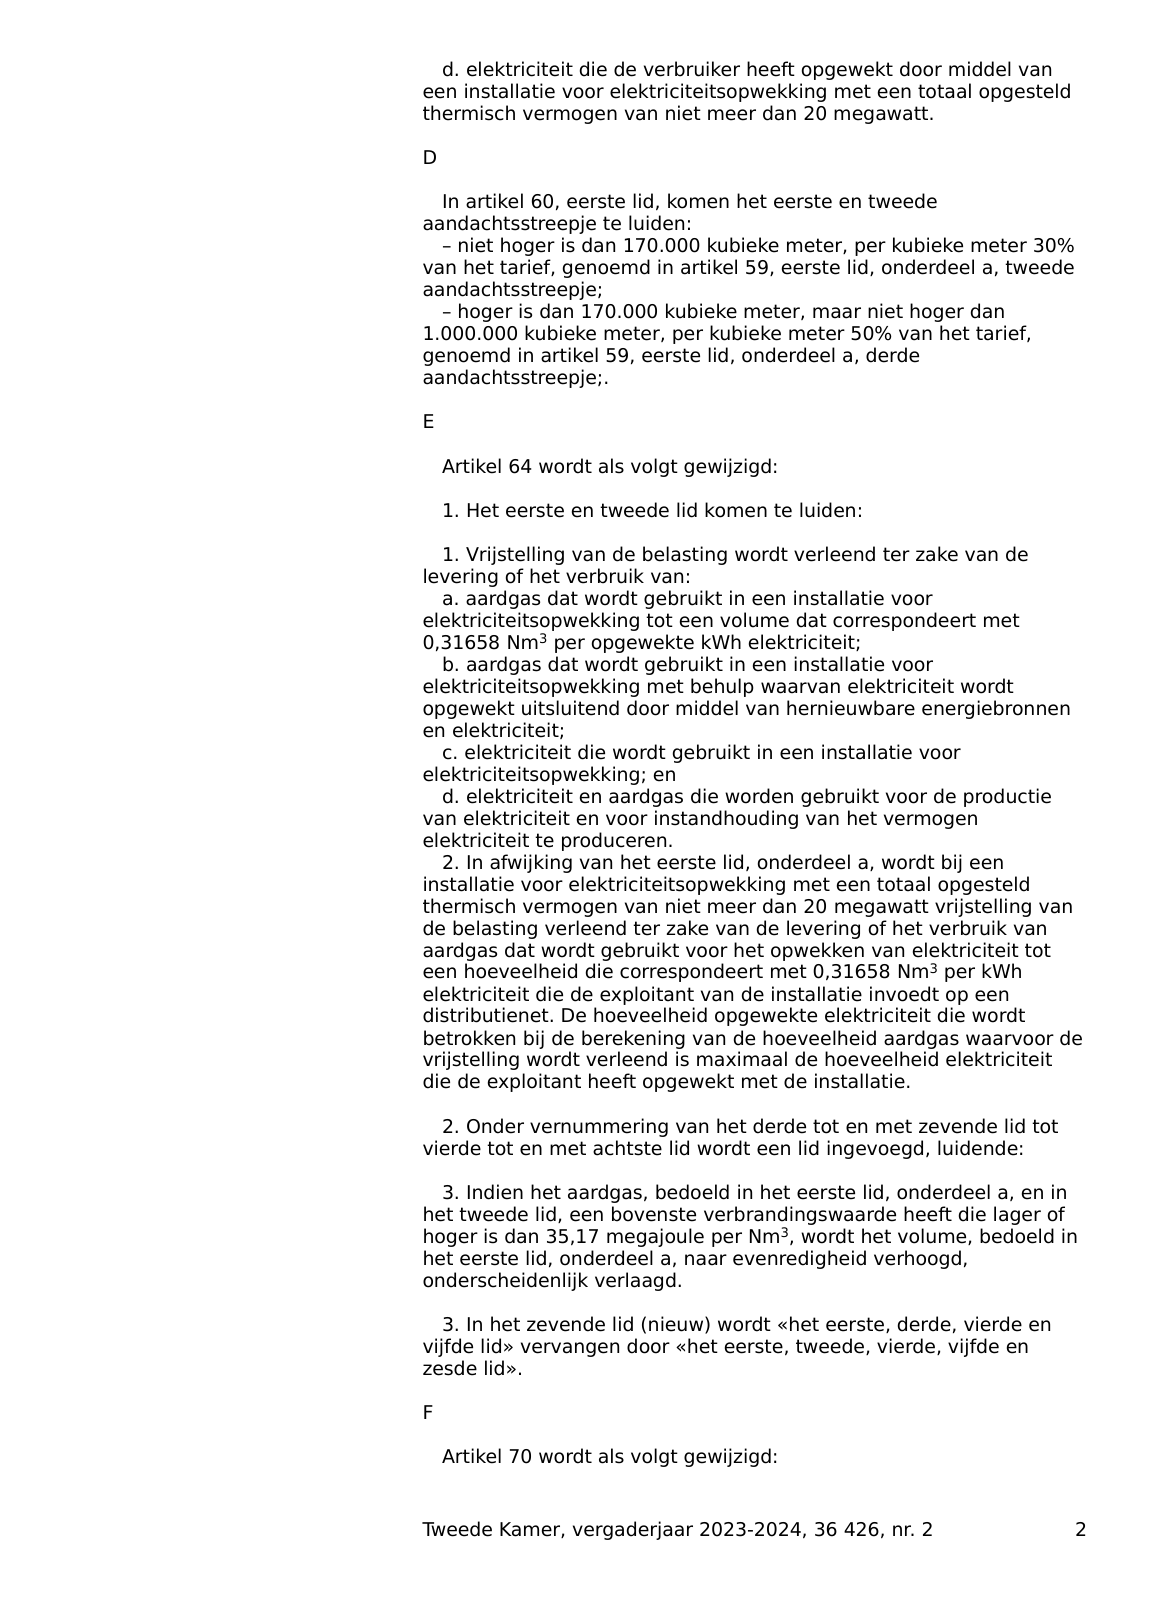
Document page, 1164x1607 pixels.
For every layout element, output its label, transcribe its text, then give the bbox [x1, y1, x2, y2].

text Artikel 64 wordt als volgt gewijzigd: [422, 456, 1087, 477]
text 2. Onder vernummering van het derde tot en met zevende lid tot vierde tot en met achtste lid wordt een lid ingevoegd, luidende: [422, 1116, 1087, 1159]
text d. elektriciteit die de verbruiker heeft opgewekt door middel van een installatie voor elektriciteitsopwekking met een totaal opgesteld thermisch vermogen van niet meer dan 20 megawatt. [422, 59, 1087, 125]
text Artikel 70 wordt als volgt gewijzigd: [422, 1446, 1087, 1468]
text In artikel 60, eerste lid, komen het eerste en tweede aandachtsstreepje te luiden: [422, 191, 1087, 235]
text 2. In afwijking van het eerste lid, onderdeel a, wordt bij een installatie voor elektriciteitsopwekking met een totaal opgesteld thermisch vermogen van niet meer dan 20 megawatt vrijstelling van de belasting verleend ter zake van de levering of het verbruik van aardgas dat wordt gebruikt voor het opwekken van elektriciteit tot een hoeveelheid die correspondeert met 0,31658 Nm3 per kWh elektriciteit die de exploitant van de installatie invoedt op een distributienet. De hoeveelheid opgewekte elektriciteit die wordt betrokken bij de berekening van de hoeveelheid aardgas waarvoor de vrijstelling wordt verleend is maximaal de hoeveelheid elektriciteit die de exploitant heeft opgewekt met de installatie. [422, 852, 1087, 1093]
text c. elektriciteit die wordt gebruikt in een installatie voor elektriciteitsopwekking; en [422, 742, 1087, 786]
text a. aardgas dat wordt gebruikt in een installatie voor elektriciteitsopwekking tot een volume dat correspondeert met 0,31658 Nm3 per opgewekte kWh elektriciteit; [422, 588, 1087, 654]
text 1. Vrijstelling van de belasting wordt verleend ter zake van de levering of het verbruik van: [422, 544, 1087, 588]
text E [422, 411, 1087, 433]
text D [422, 147, 1087, 169]
text – hoger is dan 170.000 kubieke meter, maar niet hoger dan 1.000.000 kubieke meter, per kubieke meter 50% van het tarief, genoemd in artikel 59, eerste lid, onderdeel a, derde aandachtsstreepje;. [422, 301, 1087, 389]
text 3. Indien het aardgas, bedoeld in het eerste lid, onderdeel a, en in het tweede lid, een bovenste verbrandingswaarde heeft die lager of hoger is dan 35,17 megajoule per Nm3, wordt het volume, bedoeld in het eerste lid, onderdeel a, naar evenredigheid verhoogd, onderscheidenlijk verlaagd. [422, 1182, 1087, 1292]
text 1. Het eerste en tweede lid komen te luiden: [422, 500, 1087, 522]
text 3. In het zevende lid (nieuw) wordt «het eerste, derde, vierde en vijfde lid» vervangen door «het eerste, tweede, vierde, vijfde en zesde lid». [422, 1314, 1087, 1380]
text – niet hoger is dan 170.000 kubieke meter, per kubieke meter 30% van het tarief, genoemd in artikel 59, eerste lid, onderdeel a, tweede aandachtsstreepje; [422, 235, 1087, 301]
text d. elektriciteit en aardgas die worden gebruikt voor de productie van elektriciteit en voor instandhouding van het vermogen elektriciteit te produceren. [422, 786, 1087, 852]
text b. aardgas dat wordt gebruikt in een installatie voor elektriciteitsopwekking met behulp waarvan elektriciteit wordt opgewekt uitsluitend door middel van hernieuwbare energiebronnen en elektriciteit; [422, 654, 1087, 742]
text F [422, 1402, 1087, 1424]
